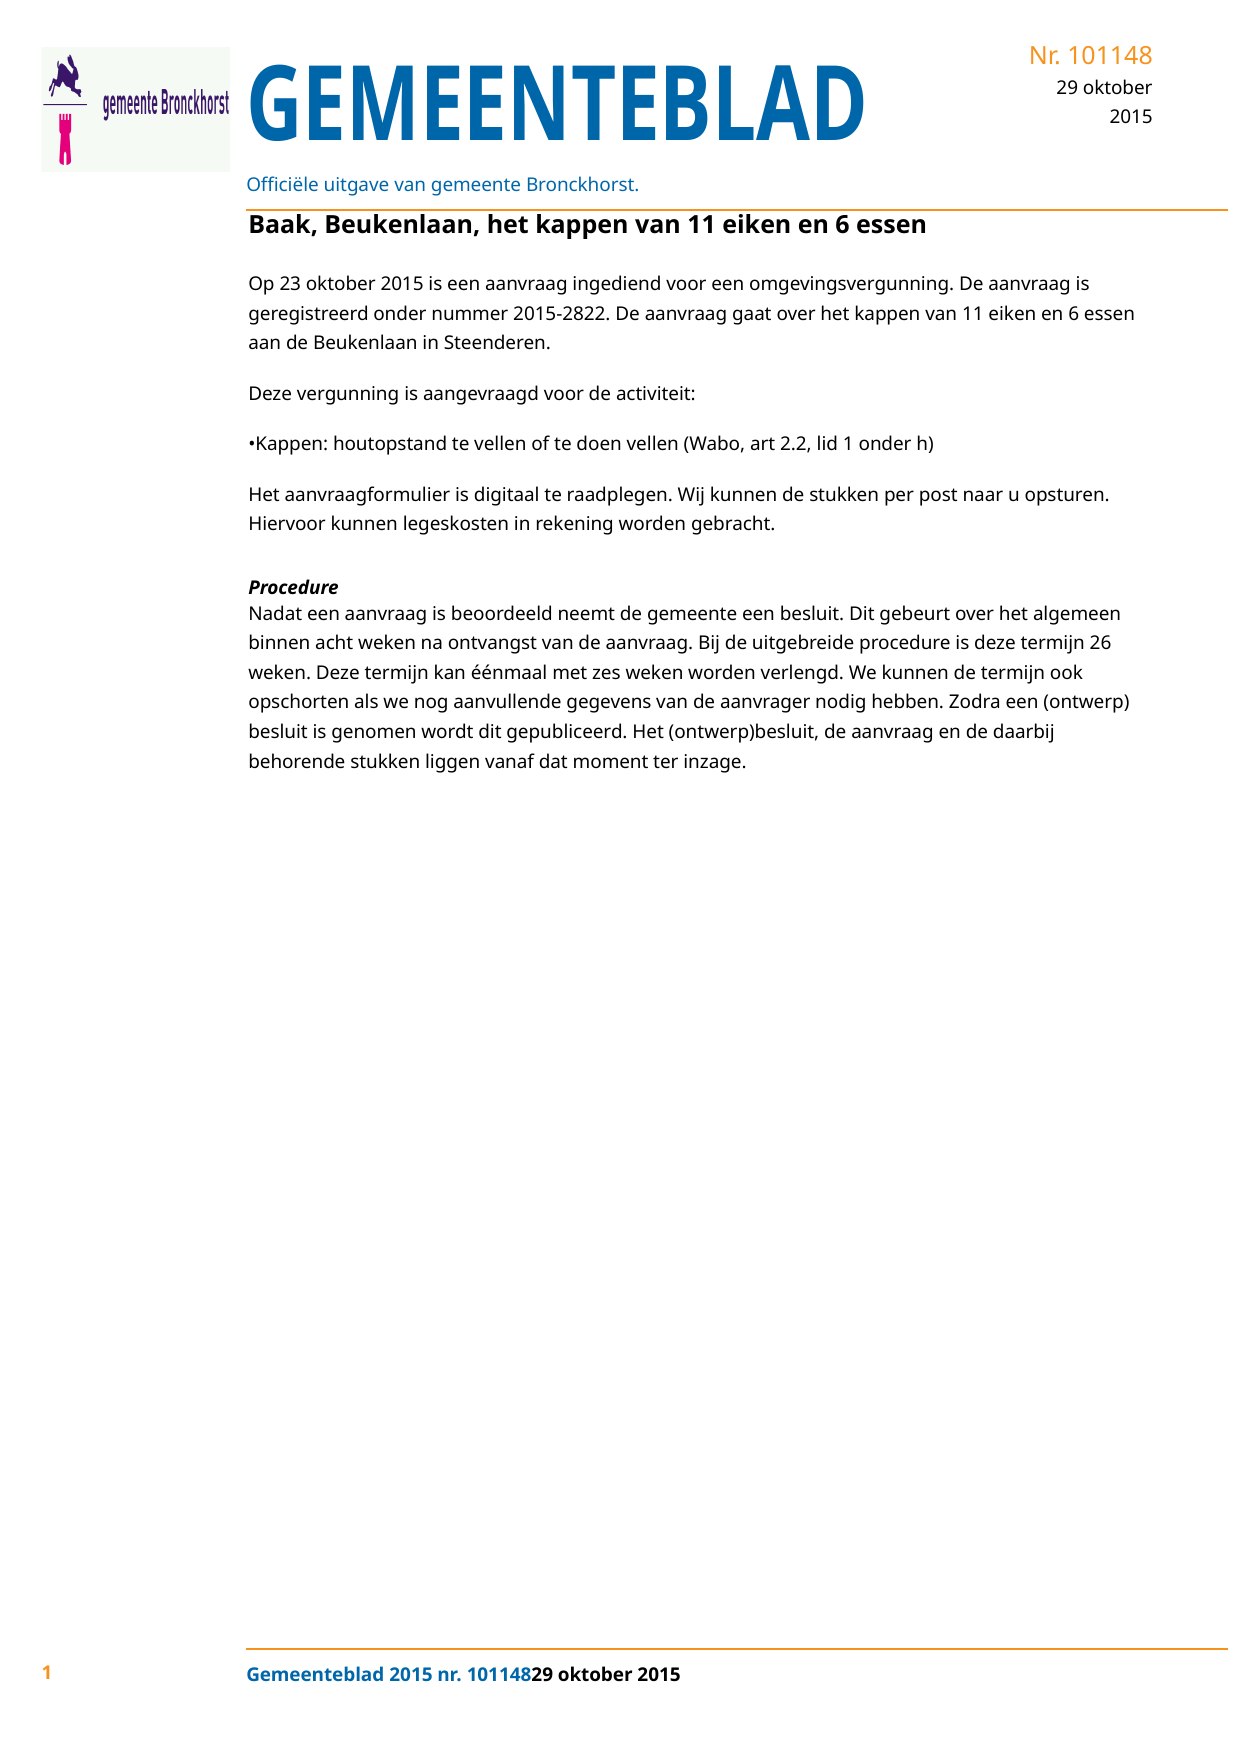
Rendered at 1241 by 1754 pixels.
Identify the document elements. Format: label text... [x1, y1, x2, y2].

text Op 23 oktober 2015 is een aanvraag ingediend voor een omgevingsvergunning. De aanvraag is geregistreerd onder nummer 2015-2822. De aanvraag gaat over het kappen van 11 eiken en 6 essen aan de Beukenlaan in Steenderen. [248, 270, 1152, 355]
text Het aanvraagformulier is digitaal te raadplegen. Wij kunnen de stukken per post naar u opsturen. Hiervoor kunnen legeskosten in rekening worden gebracht. [248, 481, 1152, 536]
text Procedure [248, 574, 1152, 600]
text •Kappen: houtopstand te vellen of te doen vellen (Wabo, art 2.2, lid 1 onder h) [248, 430, 1152, 456]
text Nadat een aanvraag is beoordeeld neemt de gemeente een besluit. Dit gebeurt over het algemeen binnen acht weken na ontvangst van de aanvraag. Bij de uitgebreide procedure is deze termijn 26 weken. Deze termijn kan éénmaal met zes weken worden verlengd. We kunnen de termijn ook opschorten als we nog aanvullende gegevens van de aanvrager nodig hebben. Zodra een (ontwerp) besluit is genomen wordt dit gepubliceerd. Het (ontwerp)besluit, de aanvraag en de daarbij behorende stukken liggen vanaf dat moment ter inzage. [248, 600, 1152, 774]
picture [41, 47, 231, 172]
text Deze vergunning is aangevraagd voor de activiteit: [248, 380, 1152, 406]
text Baak, Beukenlaan, het kappen van 11 eiken en 6 essen [248, 211, 1152, 241]
